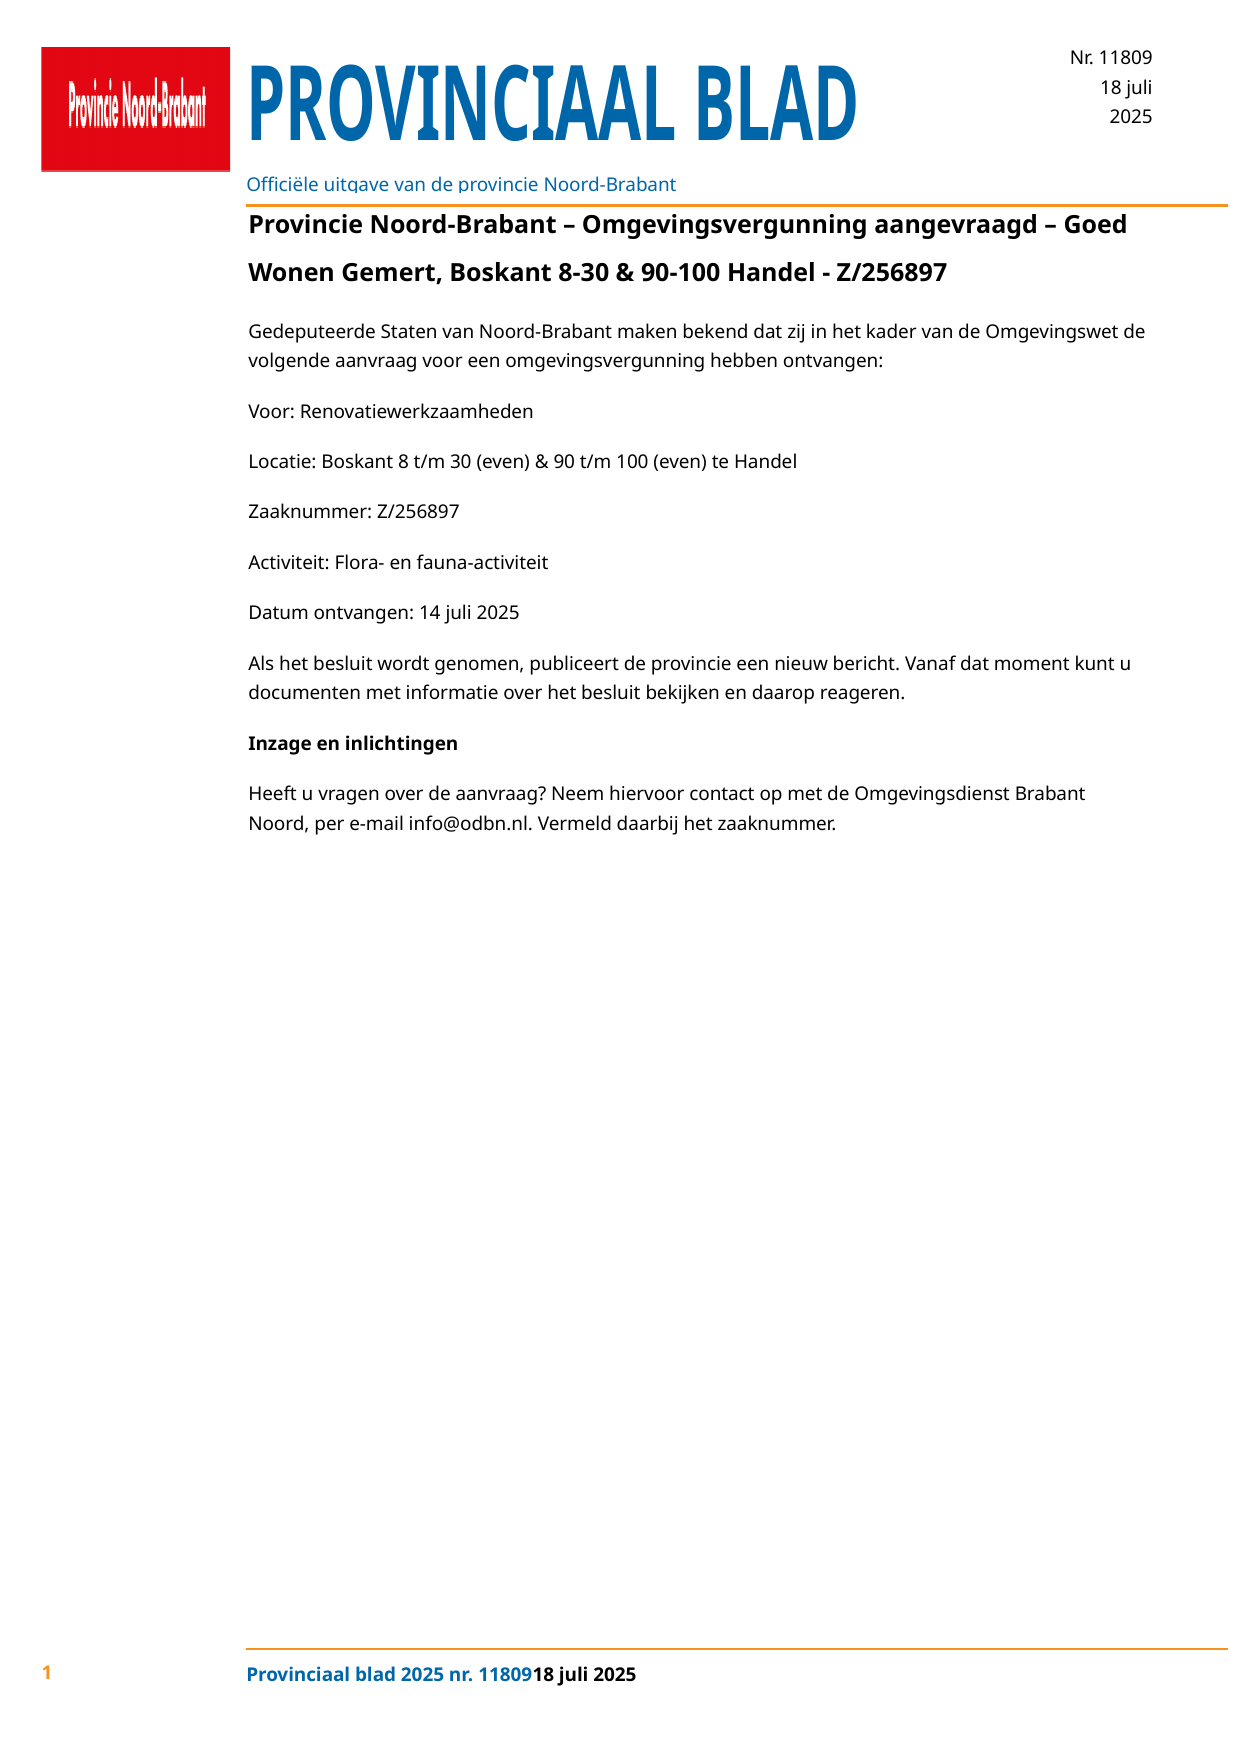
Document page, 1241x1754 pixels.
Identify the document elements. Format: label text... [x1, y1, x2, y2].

text Voor: Renovatiewerkzaamheden [248, 398, 1152, 424]
text Gedeputeerde Staten van Noord-Brabant maken bekend dat zij in het kader van de Omgevingswet de volgende aanvraag voor een omgevingsvergunning hebben ontvangen: [248, 318, 1152, 373]
text Activiteit: Flora- en fauna-activiteit [248, 549, 1152, 575]
text Locatie: Boskant 8 t/m 30 (even) & 90 t/m 100 (even) te Handel [248, 448, 1152, 474]
text Inzage en inlichtingen [248, 730, 1152, 756]
picture [41, 47, 231, 172]
text Datum ontvangen: 14 juli 2025 [248, 599, 1152, 625]
text Zaaknummer: Z/256897 [248, 499, 1152, 524]
text Provincie Noord-Brabant – Omgevingsvergunning aangevraagd – Goed Wonen Gemert, Boskant 8-30 & 90-100 Handel - Z/256897 [248, 207, 1152, 288]
text Heeft u vragen over de aanvraag? Neem hiervoor contact op met de Omgevingsdienst Brabant Noord, per e-mail info@odbn.nl. Vermeld daarbij het zaaknummer. [248, 780, 1152, 836]
text Als het besluit wordt genomen, publiceert de provincie een nieuw bericht. Vanaf dat moment kunt u documenten met informatie over het besluit bekijken en daarop reageren. [248, 650, 1152, 705]
